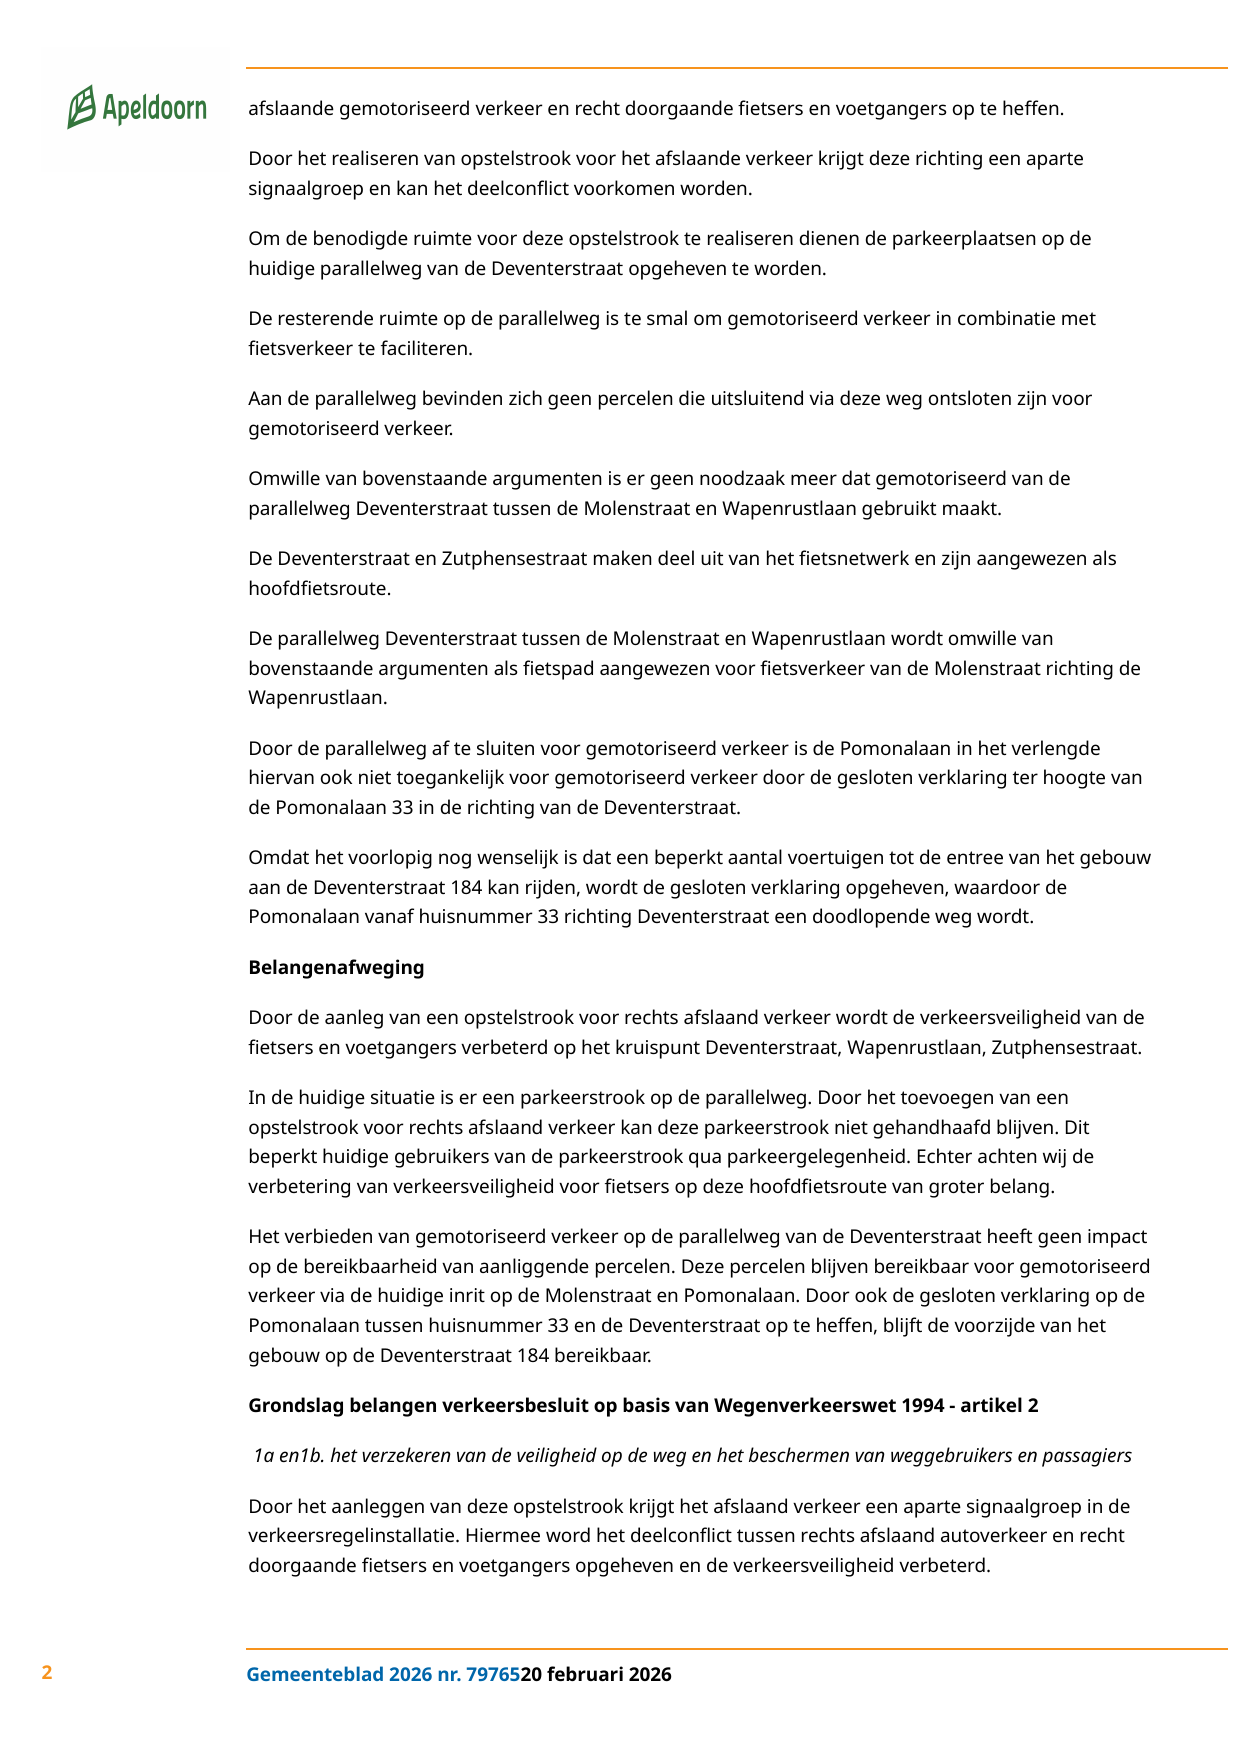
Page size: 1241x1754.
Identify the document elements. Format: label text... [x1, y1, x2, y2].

text In de huidige situatie is er een parkeerstrook op de parallelweg. Door het toevoegen van een opstelstrook voor rechts afslaand verkeer kan deze parkeerstrook niet gehandhaafd blijven. Dit beperkt huidige gebruikers van de parkeerstrook qua parkeergelegenheid. Echter achten wij de verbetering van verkeersveiligheid voor fietsers op deze hoofdfietsroute van groter belang. [248, 1084, 1152, 1199]
text afslaande gemotoriseerd verkeer en recht doorgaande fietsers en voetgangers op te heffen. [248, 95, 1152, 121]
text Door het realiseren van opstelstrook voor het afslaande verkeer krijgt deze richting een aparte signaalgroep en kan het deelconflict voorkomen worden. [248, 145, 1152, 201]
text Grondslag belangen verkeersbesluit op basis van Wegenverkeerswet 1994 - artikel 2 [248, 1392, 1152, 1418]
text De resterende ruimte op de parallelweg is te smal om gemotoriseerd verkeer in combinatie met fietsverkeer te faciliteren. [248, 305, 1152, 361]
text Door de parallelweg af te sluiten voor gemotoriseerd verkeer is de Pomonalaan in het verlengde hiervan ook niet toegankelijk voor gemotoriseerd verkeer door de gesloten verklaring ter hoogte van de Pomonalaan 33 in de richting van de Deventerstraat. [248, 735, 1152, 820]
text Door het aanleggen van deze opstelstrook krijgt het afslaand verkeer een aparte signaalgroep in de verkeersregelinstallatie. Hiermee word het deelconflict tussen rechts afslaand autoverkeer en recht doorgaande fietsers en voetgangers opgeheven en de verkeersveiligheid verbeterd. [248, 1493, 1152, 1578]
text Omdat het voorlopig nog wenselijk is dat een beperkt aantal voertuigen tot de entree van het gebouw aan de Deventerstraat 184 kan rijden, wordt de gesloten verklaring opgeheven, waardoor de Pomonalaan vanaf huisnummer 33 richting Deventerstraat een doodlopende weg wordt. [248, 844, 1152, 929]
picture [41, 47, 231, 172]
text Aan de parallelweg bevinden zich geen percelen die uitsluitend via deze weg ontsloten zijn voor gemotoriseerd verkeer. [248, 385, 1152, 441]
text Om de benodigde ruimte voor deze opstelstrook te realiseren dienen de parkeerplaatsen op de huidige parallelweg van de Deventerstraat opgeheven te worden. [248, 225, 1152, 281]
text Het verbieden van gemotoriseerd verkeer op de parallelweg van de Deventerstraat heeft geen impact op de bereikbaarheid van aanliggende percelen. Deze percelen blijven bereikbaar voor gemotoriseerd verkeer via de huidige inrit op de Molenstraat en Pomonalaan. Door ook de gesloten verklaring op de Pomonalaan tussen huisnummer 33 en de Deventerstraat op te heffen, blijft de voorzijde van het gebouw op de Deventerstraat 184 bereikbaar. [248, 1223, 1152, 1368]
text 1a en1b. het verzekeren van de veiligheid op de weg en het beschermen van weggebruikers en passagiers [248, 1443, 1152, 1468]
text De parallelweg Deventerstraat tussen de Molenstraat en Wapenrustlaan wordt omwille van bovenstaande argumenten als fietspad aangewezen voor fietsverkeer van de Molenstraat richting de Wapenrustlaan. [248, 625, 1152, 710]
text De Deventerstraat en Zutphensestraat maken deel uit van het fietsnetwerk en zijn aangewezen als hoofdfietsroute. [248, 545, 1152, 601]
text Omwille van bovenstaande argumenten is er geen noodzaak meer dat gemotoriseerd van de parallelweg Deventerstraat tussen de Molenstraat en Wapenrustlaan gebruikt maakt. [248, 465, 1152, 521]
text Door de aanleg van een opstelstrook voor rechts afslaand verkeer wordt de verkeersveiligheid van de fietsers en voetgangers verbeterd op het kruispunt Deventerstraat, Wapenrustlaan, Zutphensestraat. [248, 1004, 1152, 1060]
text Belangenafweging [248, 954, 1152, 980]
